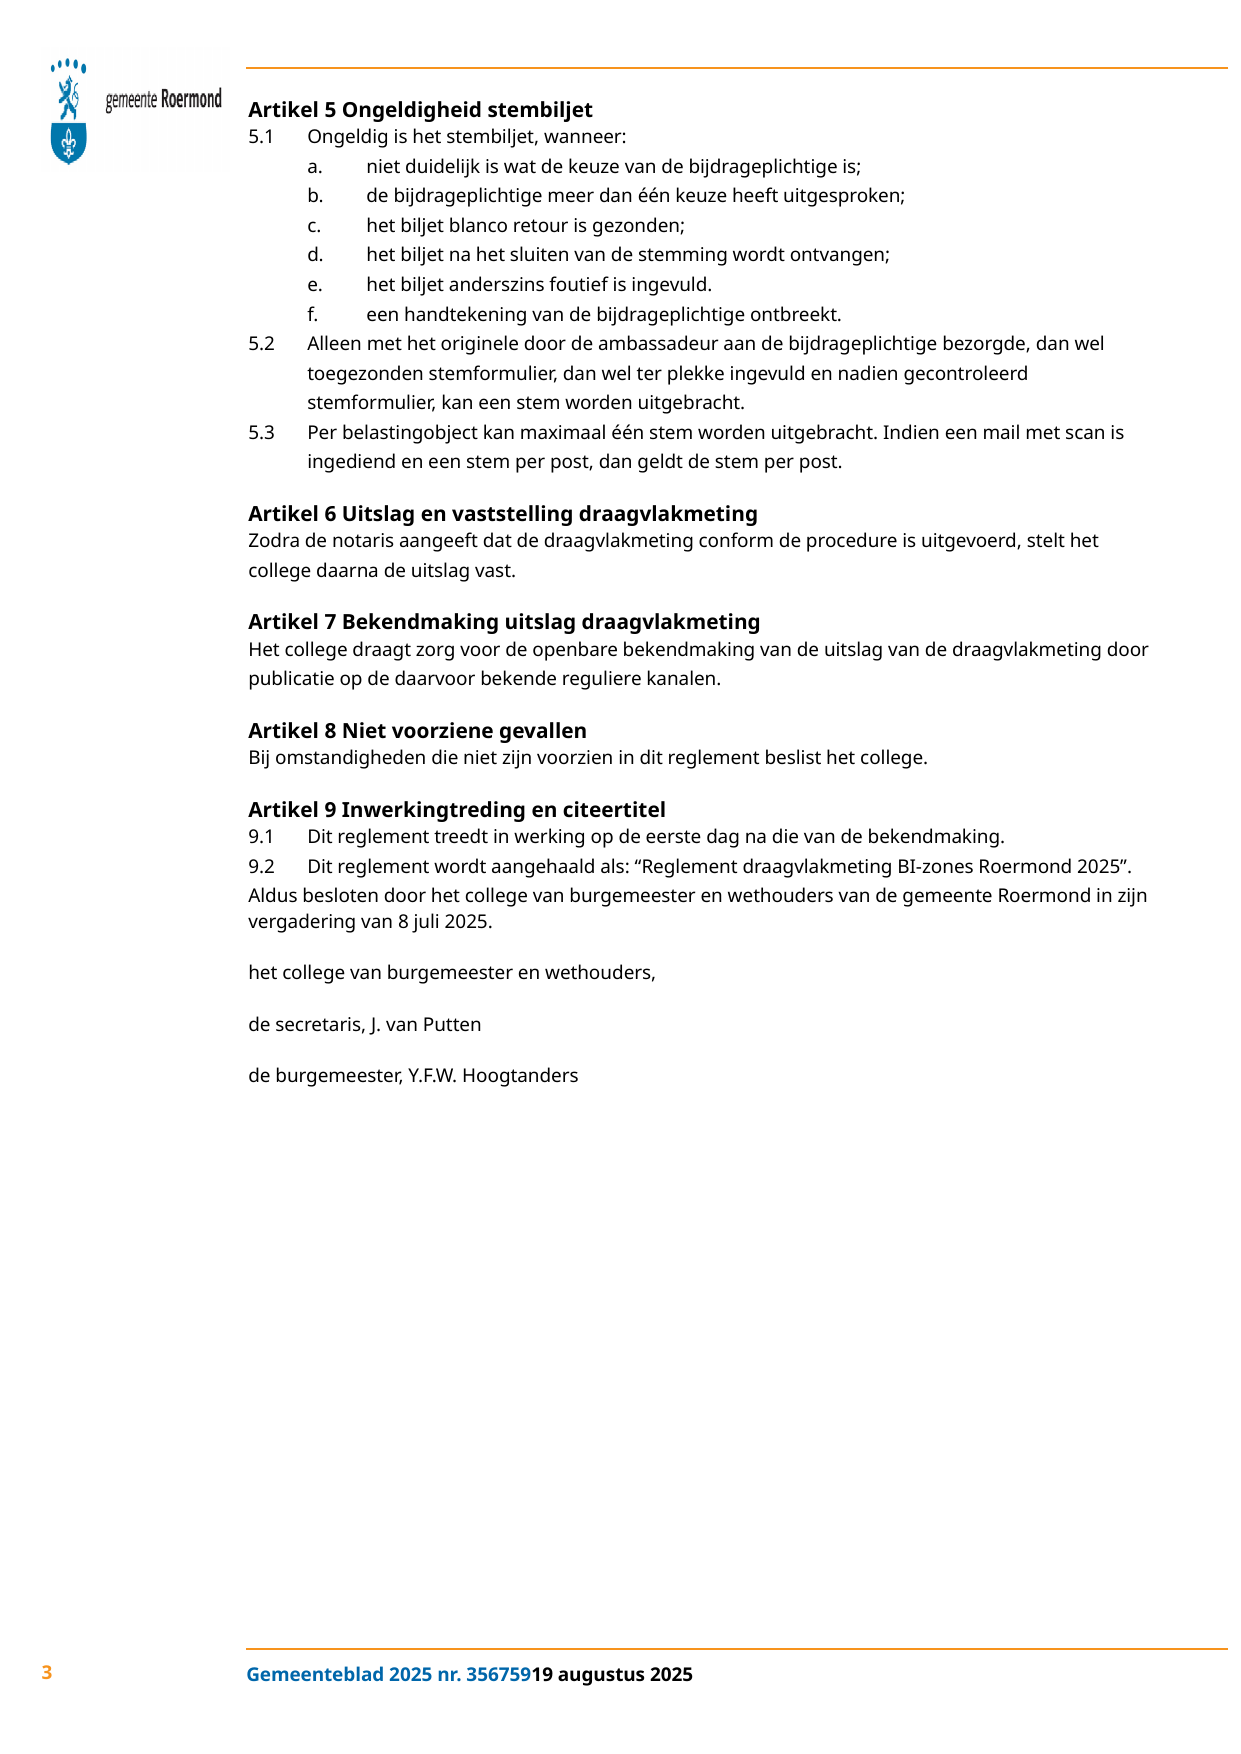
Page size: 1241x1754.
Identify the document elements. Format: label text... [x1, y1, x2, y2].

text Artikel 7 Bekendmaking uitslag draagvlakmeting [248, 607, 1152, 636]
text het college van burgemeester en wethouders, [248, 959, 1152, 985]
text Zodra de notaris aangeeft dat de draagvlakmeting conform de procedure is uitgevoerd, stelt het college daarna de uitslag vast. [248, 527, 1152, 583]
list niet duidelijk is wat de keuze van de bijdrageplichtige is; [307, 153, 1152, 178]
list het biljet anderszins foutief is ingevuld. [307, 271, 1152, 297]
text Bij omstandigheden die niet zijn voorzien in dit reglement beslist het college. [248, 744, 1152, 770]
list het biljet blanco retour is gezonden; [307, 212, 1152, 238]
picture [41, 47, 231, 172]
list Ongeldig is het stembiljet, wanneer: [248, 123, 1152, 149]
list de bijdrageplichtige meer dan één keuze heeft uitgesproken; [307, 182, 1152, 208]
list Alleen met het originele door de ambassadeur aan de bijdrageplichtige bezorgde, dan wel toegezonden stemformulier, dan wel ter plekke ingevuld en nadien gecontroleerd stemformulier, kan een stem worden uitgebracht. [248, 330, 1152, 415]
text Het college draagt zorg voor de openbare bekendmaking van de uitslag van de draagvlakmeting door publicatie op de daarvoor bekende reguliere kanalen. [248, 636, 1152, 691]
text Artikel 9 Inwerkingtreding en citeertitel [248, 795, 1152, 823]
text Artikel 8 Niet voorziene gevallen [248, 716, 1152, 744]
list Dit reglement wordt aangehaald als: “Reglement draagvlakmeting BI-zones Roermond 2025”. [248, 853, 1152, 878]
text Artikel 6 Uitslag en vaststelling draagvlakmeting [248, 499, 1152, 527]
list Per belastingobject kan maximaal één stem worden uitgebracht. Indien een mail met scan is ingediend en een stem per post, dan geldt de stem per post. [248, 419, 1152, 474]
list Dit reglement treedt in werking op de eerste dag na die van de bekendmaking. [248, 823, 1152, 849]
text de secretaris, J. van Putten [248, 1011, 1152, 1037]
list een handtekening van de bijdrageplichtige ontbreekt. [307, 301, 1152, 326]
text Artikel 5 Ongeldigheid stembiljet [248, 95, 1152, 123]
list het biljet na het sluiten van de stemming wordt ontvangen; [307, 242, 1152, 267]
text de burgemeester, Y.F.W. Hoogtanders [248, 1062, 1152, 1088]
text Aldus besloten door het college van burgemeester en wethouders van de gemeente Roermond in zijn vergadering van 8 juli 2025. [248, 882, 1152, 934]
